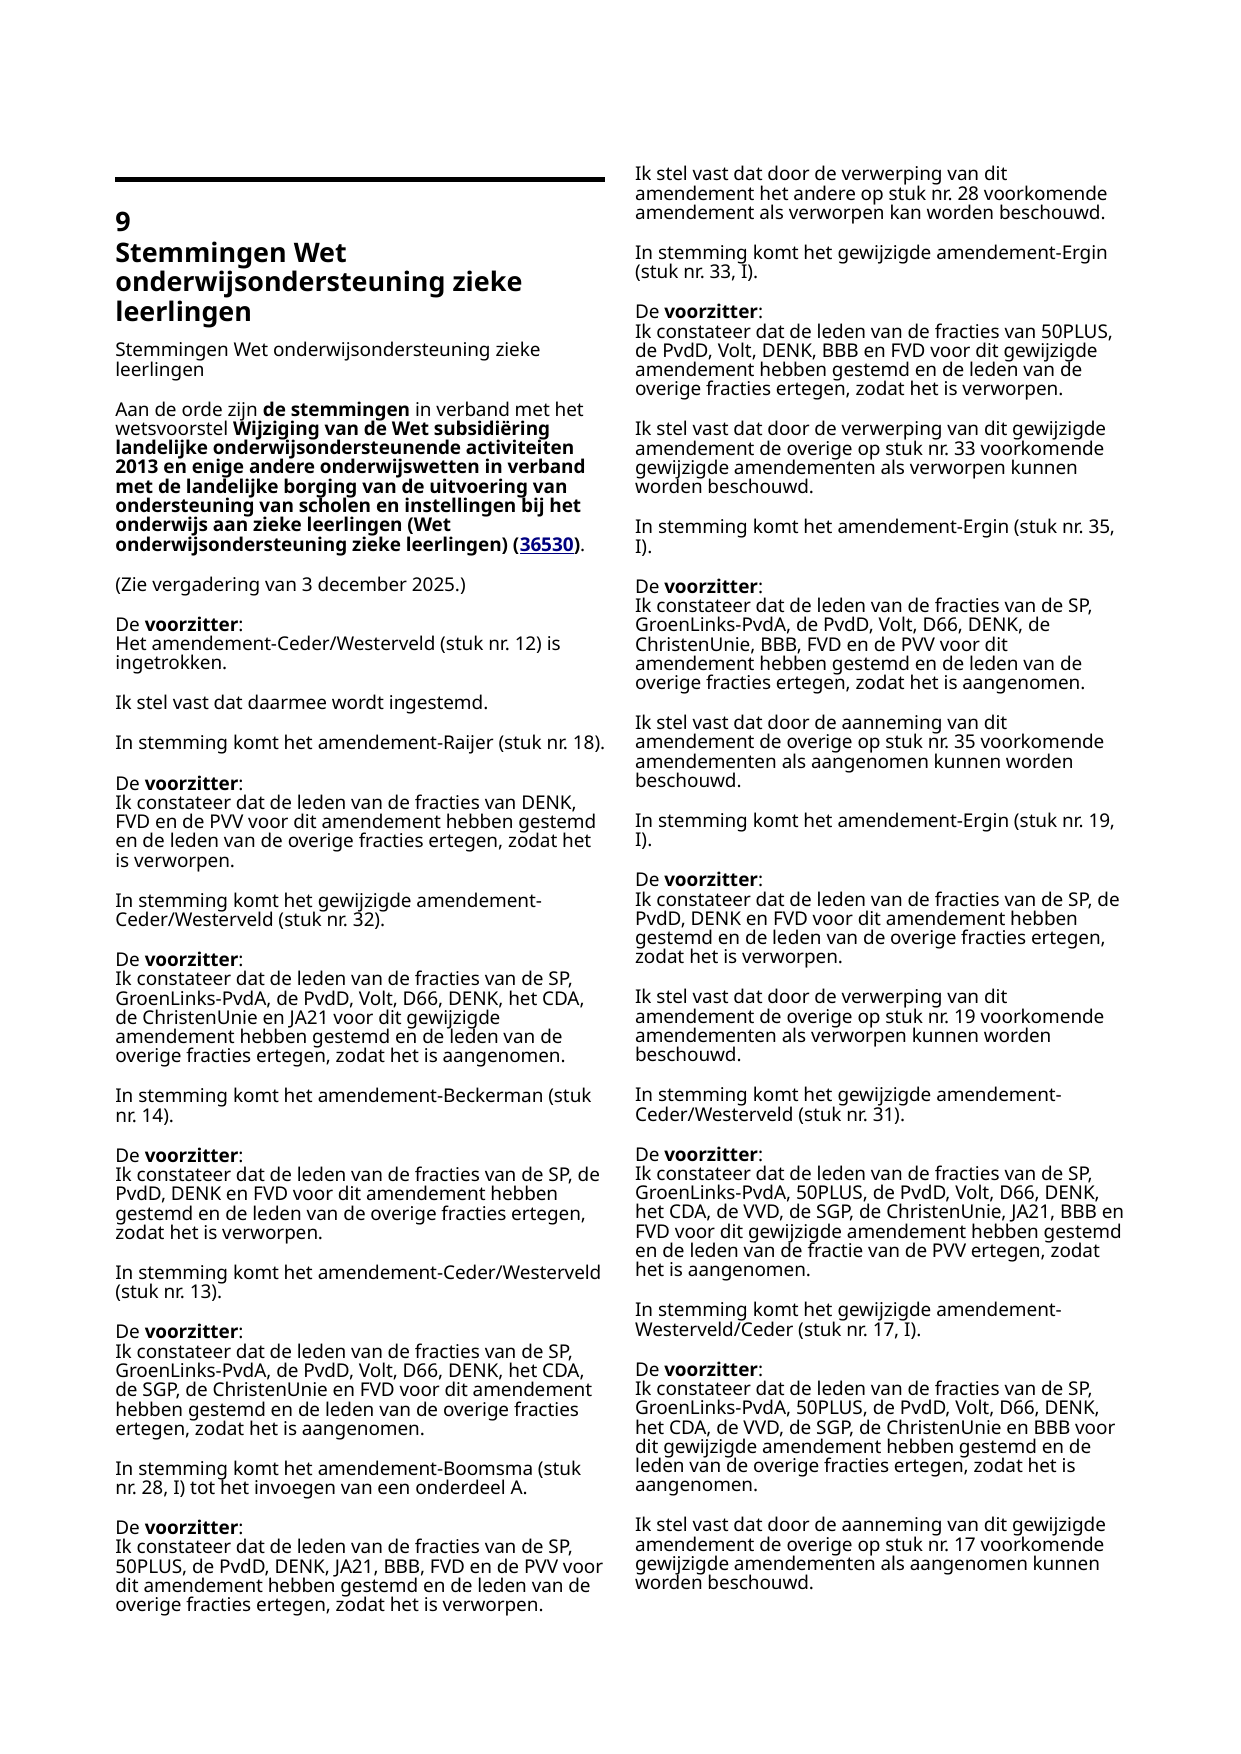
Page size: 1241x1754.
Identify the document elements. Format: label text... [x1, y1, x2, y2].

text Ik constateer dat de leden van de fracties van de SP, GroenLinks-PvdA, 50PLUS, de PvdD, Volt, D66, DENK, het CDA, de VVD, de SGP, de ChristenUnie en BBB voor dit gewijzigde amendement hebben gestemd en de leden van de overige fracties ertegen, zodat het is aangenomen. [635, 1380, 1125, 1496]
text De voorzitter: [635, 1146, 1125, 1165]
text Stemmingen Wet onderwijsondersteuning zieke leerlingen [115, 239, 605, 341]
text De voorzitter: [635, 1361, 1125, 1380]
text Ik stel vast dat door de verwerping van dit amendement de overige op stuk nr. 19 voorkomende amendementen als verworpen kunnen worden beschouwd. [635, 988, 1125, 1066]
text Ik constateer dat de leden van de fracties van de SP, de PvdD, DENK en FVD voor dit amendement hebben gestemd en de leden van de overige fracties ertegen, zodat het is verworpen. [115, 1166, 605, 1243]
text De voorzitter: [635, 871, 1125, 891]
text Ik constateer dat de leden van de fracties van de SP, de PvdD, DENK en FVD voor dit amendement hebben gestemd en de leden van de overige fracties ertegen, zodat het is verworpen. [635, 891, 1125, 968]
text Ik constateer dat de leden van de fracties van de SP, GroenLinks-PvdA, de PvdD, Volt, D66, DENK, het CDA, de ChristenUnie en JA21 voor dit gewijzigde amendement hebben gestemd en de leden van de overige fracties ertegen, zodat het is aangenomen. [115, 970, 605, 1067]
text De voorzitter: [635, 303, 1125, 323]
text De voorzitter: [115, 951, 605, 970]
text Het amendement-Ceder/Westerveld (stuk nr. 12) is ingetrokken. [115, 635, 605, 673]
text Aan de orde zijn de stemmingen in verband met het wetsvoorstel Wijziging van de Wet subsidiëring landelijke onderwijsondersteunende activiteiten 2013 en enige andere onderwijswetten in verband met de landelijke borging van de uitvoering van ondersteuning van scholen en instellingen bij het onderwijs aan zieke leerlingen (Wet onderwijsondersteuning zieke leerlingen) (36530). [115, 401, 605, 555]
text Ik stel vast dat door de verwerping van dit gewijzigde amendement de overige op stuk nr. 33 voorkomende gewijzigde amendementen als verworpen kunnen worden beschouwd. [635, 420, 1125, 497]
text In stemming komt het amendement-Boomsma (stuk nr. 28, I) tot het invoegen van een onderdeel A. [115, 1460, 605, 1498]
text In stemming komt het amendement-Ergin (stuk nr. 19, I). [635, 812, 1125, 851]
text De voorzitter: [115, 616, 605, 635]
text Ik stel vast dat daarmee wordt ingestemd. [115, 694, 605, 713]
text In stemming komt het amendement-Beckerman (stuk nr. 14). [115, 1087, 605, 1126]
text Ik stel vast dat door de aanneming van dit gewijzigde amendement de overige op stuk nr. 17 voorkomende gewijzigde amendementen als aangenomen kunnen worden beschouwd. [635, 1516, 1125, 1593]
text Stemmingen Wet onderwijsondersteuning zieke leerlingen [115, 341, 605, 380]
text De voorzitter: [635, 578, 1125, 597]
text Ik stel vast dat door de aanneming van dit amendement de overige op stuk nr. 35 voorkomende amendementen als aangenomen kunnen worden beschouwd. [635, 714, 1125, 791]
text Ik constateer dat de leden van de fracties van 50PLUS, de PvdD, Volt, DENK, BBB en FVD voor dit gewijzigde amendement hebben gestemd en de leden van de overige fracties ertegen, zodat het is verworpen. [635, 323, 1125, 400]
text De voorzitter: [115, 1147, 605, 1166]
text De voorzitter: [115, 1519, 605, 1538]
text In stemming komt het gewijzigde amendement-Ceder/Westerveld (stuk nr. 32). [115, 892, 605, 930]
text Ik constateer dat de leden van de fracties van DENK, FVD en de PVV voor dit amendement hebben gestemd en de leden van de overige fracties ertegen, zodat het is verworpen. [115, 794, 605, 871]
text 9 [115, 203, 605, 239]
text Ik constateer dat de leden van de fracties van de SP, GroenLinks-PvdA, de PvdD, Volt, D66, DENK, de ChristenUnie, BBB, FVD en de PVV voor dit amendement hebben gestemd en de leden van de overige fracties ertegen, zodat het is aangenomen. [635, 597, 1125, 693]
text De voorzitter: [115, 1323, 605, 1343]
text Ik constateer dat de leden van de fracties van de SP, GroenLinks-PvdA, de PvdD, Volt, D66, DENK, het CDA, de SGP, de ChristenUnie en FVD voor dit amendement hebben gestemd en de leden van de overige fracties ertegen, zodat het is aangenomen. [115, 1343, 605, 1439]
text (Zie vergadering van 3 december 2025.) [115, 576, 605, 595]
text In stemming komt het gewijzigde amendement-Ceder/Westerveld (stuk nr. 31). [635, 1086, 1125, 1125]
text In stemming komt het amendement-Ergin (stuk nr. 35, I). [635, 518, 1125, 557]
text In stemming komt het amendement-Raijer (stuk nr. 18). [115, 734, 605, 754]
text De voorzitter: [115, 774, 605, 794]
text In stemming komt het gewijzigde amendement-Westerveld/Ceder (stuk nr. 17, I). [635, 1301, 1125, 1340]
text In stemming komt het amendement-Ceder/Westerveld (stuk nr. 13). [115, 1264, 605, 1303]
text Ik constateer dat de leden van de fracties van de SP, 50PLUS, de PvdD, DENK, JA21, BBB, FVD en de PVV voor dit amendement hebben gestemd en de leden van de overige fracties ertegen, zodat het is verworpen. [115, 1538, 605, 1616]
text Ik constateer dat de leden van de fracties van de SP, GroenLinks-PvdA, 50PLUS, de PvdD, Volt, D66, DENK, het CDA, de VVD, de SGP, de ChristenUnie, JA21, BBB en FVD voor dit gewijzigde amendement hebben gestemd en de leden van de fractie van de PVV ertegen, zodat het is aangenomen. [635, 1165, 1125, 1281]
text Ik stel vast dat door de verwerping van dit amendement het andere op stuk nr. 28 voorkomende amendement als verworpen kan worden beschouwd. [635, 165, 1125, 223]
text In stemming komt het gewijzigde amendement-Ergin (stuk nr. 33, I). [635, 244, 1125, 282]
